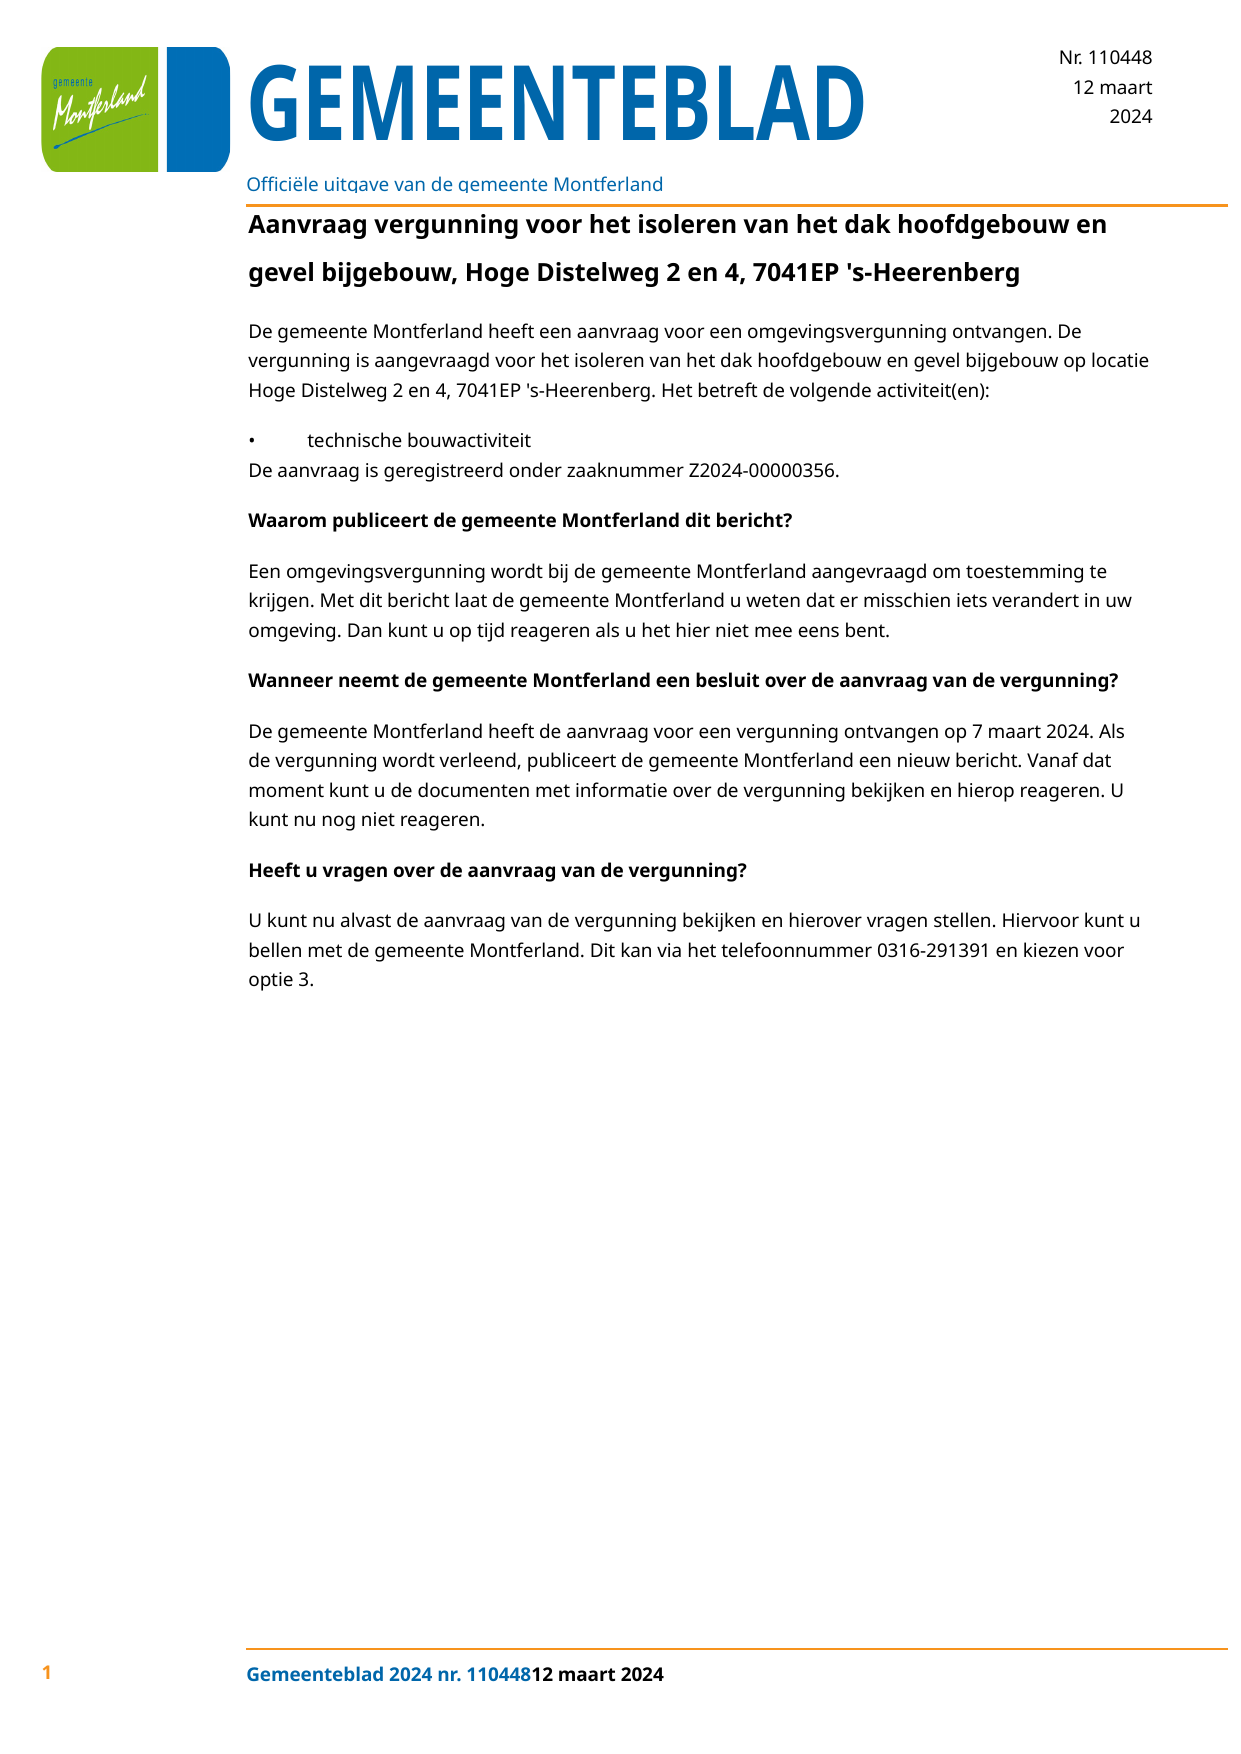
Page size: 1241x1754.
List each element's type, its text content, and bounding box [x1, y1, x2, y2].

list technische bouwactiviteit [248, 427, 1152, 453]
text U kunt nu alvast de aanvraag van de vergunning bekijken en hierover vragen stellen. Hiervoor kunt u bellen met de gemeente Montferland. Dit kan via het telefoonnummer 0316-291391 en kiezen voor optie 3. [248, 907, 1152, 992]
text Waarom publiceert de gemeente Montferland dit bericht? [248, 507, 1152, 533]
text Een omgevingsvergunning wordt bij de gemeente Montferland aangevraagd om toestemming te krijgen. Met dit bericht laat de gemeente Montferland u weten dat er misschien iets verandert in uw omgeving. Dan kunt u op tijd reageren als u het hier niet mee eens bent. [248, 558, 1152, 643]
text De aanvraag is geregistreerd onder zaaknummer Z2024-00000356. [248, 457, 1152, 483]
picture [41, 47, 231, 172]
text Wanneer neemt de gemeente Montferland een besluit over de aanvraag van de vergunning? [248, 667, 1152, 693]
text De gemeente Montferland heeft de aanvraag voor een vergunning ontvangen op 7 maart 2024. Als de vergunning wordt verleend, publiceert de gemeente Montferland een nieuw bericht. Vanaf dat moment kunt u de documenten met informatie over de vergunning bekijken en hierop reageren. U kunt nu nog niet reageren. [248, 718, 1152, 832]
text De gemeente Montferland heeft een aanvraag voor een omgevingsvergunning ontvangen. De vergunning is aangevraagd voor het isoleren van het dak hoofdgebouw en gevel bijgebouw op locatie Hoge Distelweg 2 en 4, 7041EP 's-Heerenberg. Het betreft de volgende activiteit(en): [248, 318, 1152, 403]
text Aanvraag vergunning voor het isoleren van het dak hoofdgebouw en gevel bijgebouw, Hoge Distelweg 2 en 4, 7041EP 's-Heerenberg [248, 207, 1152, 288]
text Heeft u vragen over de aanvraag van de vergunning? [248, 857, 1152, 883]
